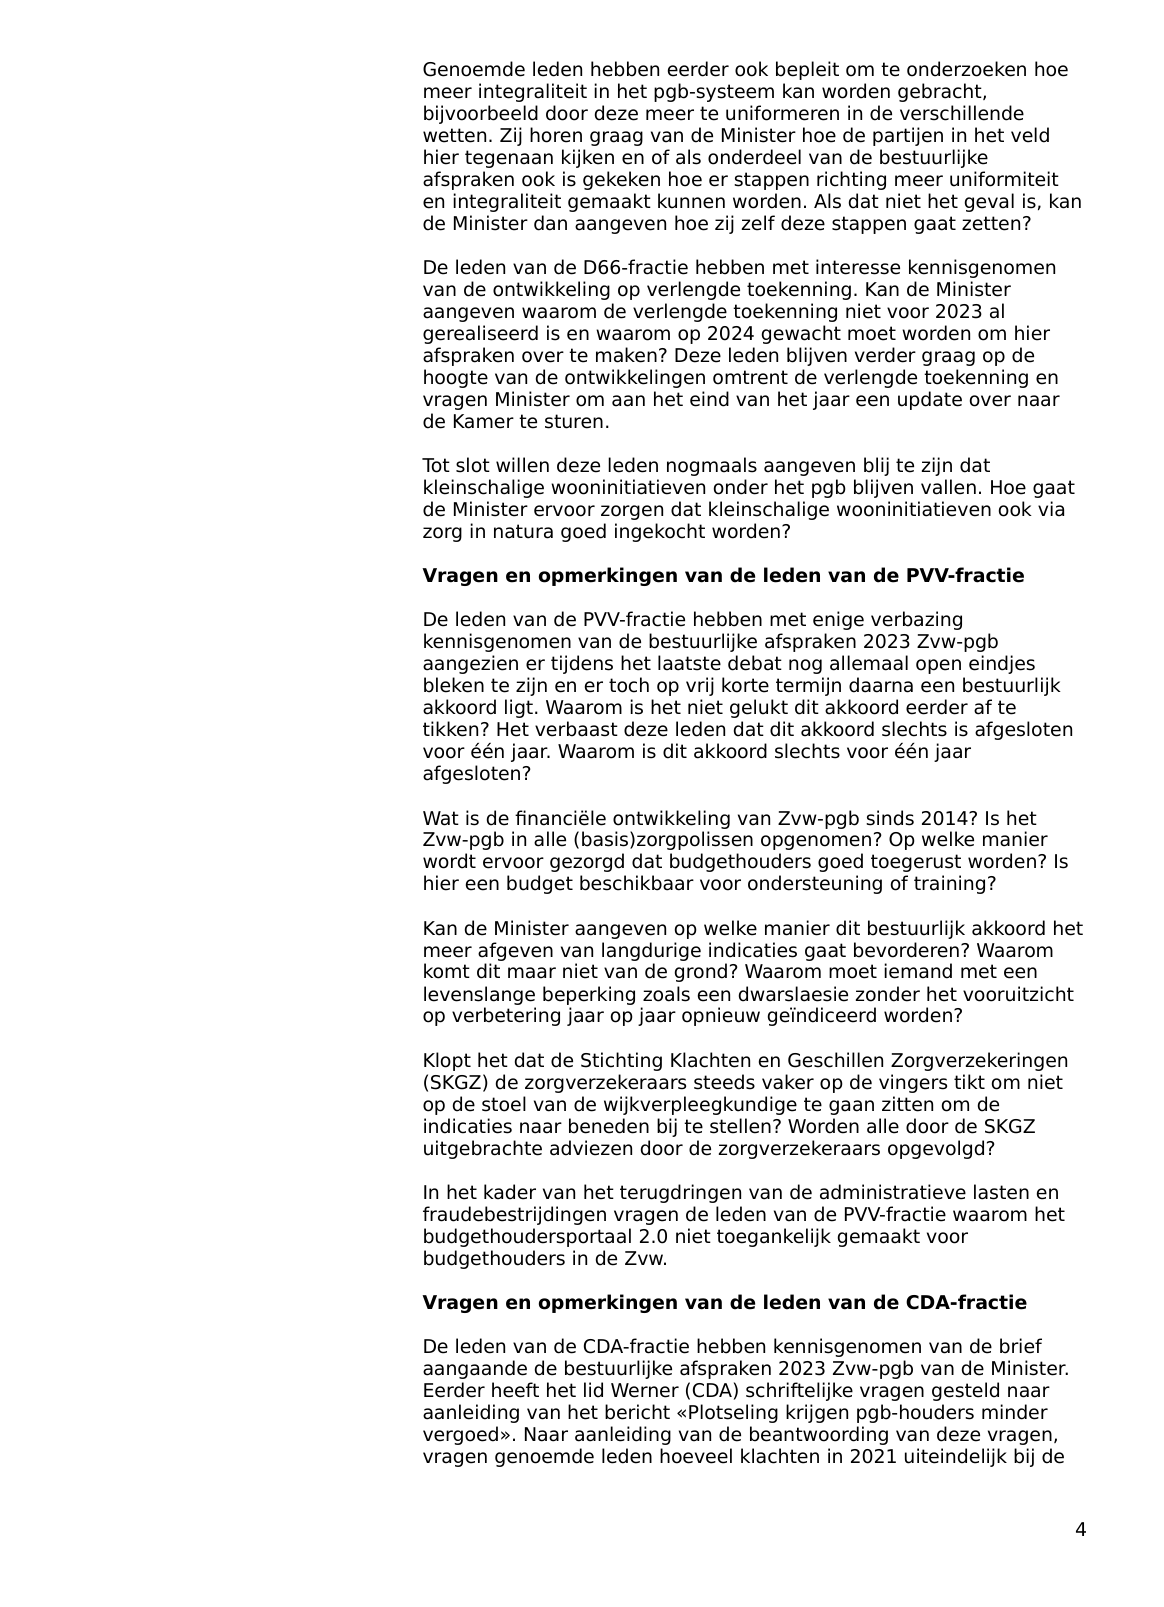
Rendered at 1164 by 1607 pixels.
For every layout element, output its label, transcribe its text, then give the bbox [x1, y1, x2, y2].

text Kan de Minister aangeven op welke manier dit bestuurlijk akkoord het meer afgeven van langdurige indicaties gaat bevorderen? Waarom komt dit maar niet van de grond? Waarom moet iemand met een levenslange beperking zoals een dwarslaesie zonder het vooruitzicht op verbetering jaar op jaar opnieuw geïndiceerd worden? [422, 917, 1087, 1027]
subtitle Vragen en opmerkingen van de leden van de CDA-fractie [422, 1292, 1087, 1314]
text Tot slot willen deze leden nogmaals aangeven blij te zijn dat kleinschalige wooninitiatieven onder het pgb blijven vallen. Hoe gaat de Minister ervoor zorgen dat kleinschalige wooninitiatieven ook via zorg in natura goed ingekocht worden? [422, 455, 1087, 543]
text Wat is de financiële ontwikkeling van Zvw-pgb sinds 2014? Is het Zvw-pgb in alle (basis)zorgpolissen opgenomen? Op welke manier wordt ervoor gezorgd dat budgethouders goed toegerust worden? Is hier een budget beschikbaar voor ondersteuning of training? [422, 807, 1087, 895]
text De leden van de PVV-fractie hebben met enige verbazing kennisgenomen van de bestuurlijke afspraken 2023 Zvw-pgb aangezien er tijdens het laatste debat nog allemaal open eindjes bleken te zijn en er toch op vrij korte termijn daarna een bestuurlijk akkoord ligt. Waarom is het niet gelukt dit akkoord eerder af te tikken? Het verbaast deze leden dat dit akkoord slechts is afgesloten voor één jaar. Waarom is dit akkoord slechts voor één jaar afgesloten? [422, 609, 1087, 785]
text In het kader van het terugdringen van de administratieve lasten en fraudebestrijdingen vragen de leden van de PVV-fractie waarom het budgethoudersportaal 2.0 niet toegankelijk gemaakt voor budgethouders in de Zvw. [422, 1182, 1087, 1269]
subtitle Vragen en opmerkingen van de leden van de PVV-fractie [422, 565, 1087, 587]
text De leden van de CDA-fractie hebben kennisgenomen van de brief aangaande de bestuurlijke afspraken 2023 Zvw-pgb van de Minister. Eerder heeft het lid Werner (CDA) schriftelijke vragen gesteld naar aanleiding van het bericht «Plotseling krijgen pgb-houders minder vergoed». Naar aanleiding van de beantwoording van deze vragen, vragen genoemde leden hoeveel klachten in 2021 uiteindelijk bij de [422, 1336, 1087, 1468]
text Genoemde leden hebben eerder ook bepleit om te onderzoeken hoe meer integraliteit in het pgb-systeem kan worden gebracht, bijvoorbeeld door deze meer te uniformeren in de verschillende wetten. Zij horen graag van de Minister hoe de partijen in het veld hier tegenaan kijken en of als onderdeel van de bestuurlijke afspraken ook is gekeken hoe er stappen richting meer uniformiteit en integraliteit gemaakt kunnen worden. Als dat niet het geval is, kan de Minister dan aangeven hoe zij zelf deze stappen gaat zetten? [422, 59, 1087, 235]
text De leden van de D66-fractie hebben met interesse kennisgenomen van de ontwikkeling op verlengde toekenning. Kan de Minister aangeven waarom de verlengde toekenning niet voor 2023 al gerealiseerd is en waarom op 2024 gewacht moet worden om hier afspraken over te maken? Deze leden blijven verder graag op de hoogte van de ontwikkelingen omtrent de verlengde toekenning en vragen Minister om aan het eind van het jaar een update over naar de Kamer te sturen. [422, 257, 1087, 433]
text Klopt het dat de Stichting Klachten en Geschillen Zorgverzekeringen (SKGZ) de zorgverzekeraars steeds vaker op de vingers tikt om niet op de stoel van de wijkverpleegkundige te gaan zitten om de indicaties naar beneden bij te stellen? Worden alle door de SKGZ uitgebrachte adviezen door de zorgverzekeraars opgevolgd? [422, 1049, 1087, 1159]
